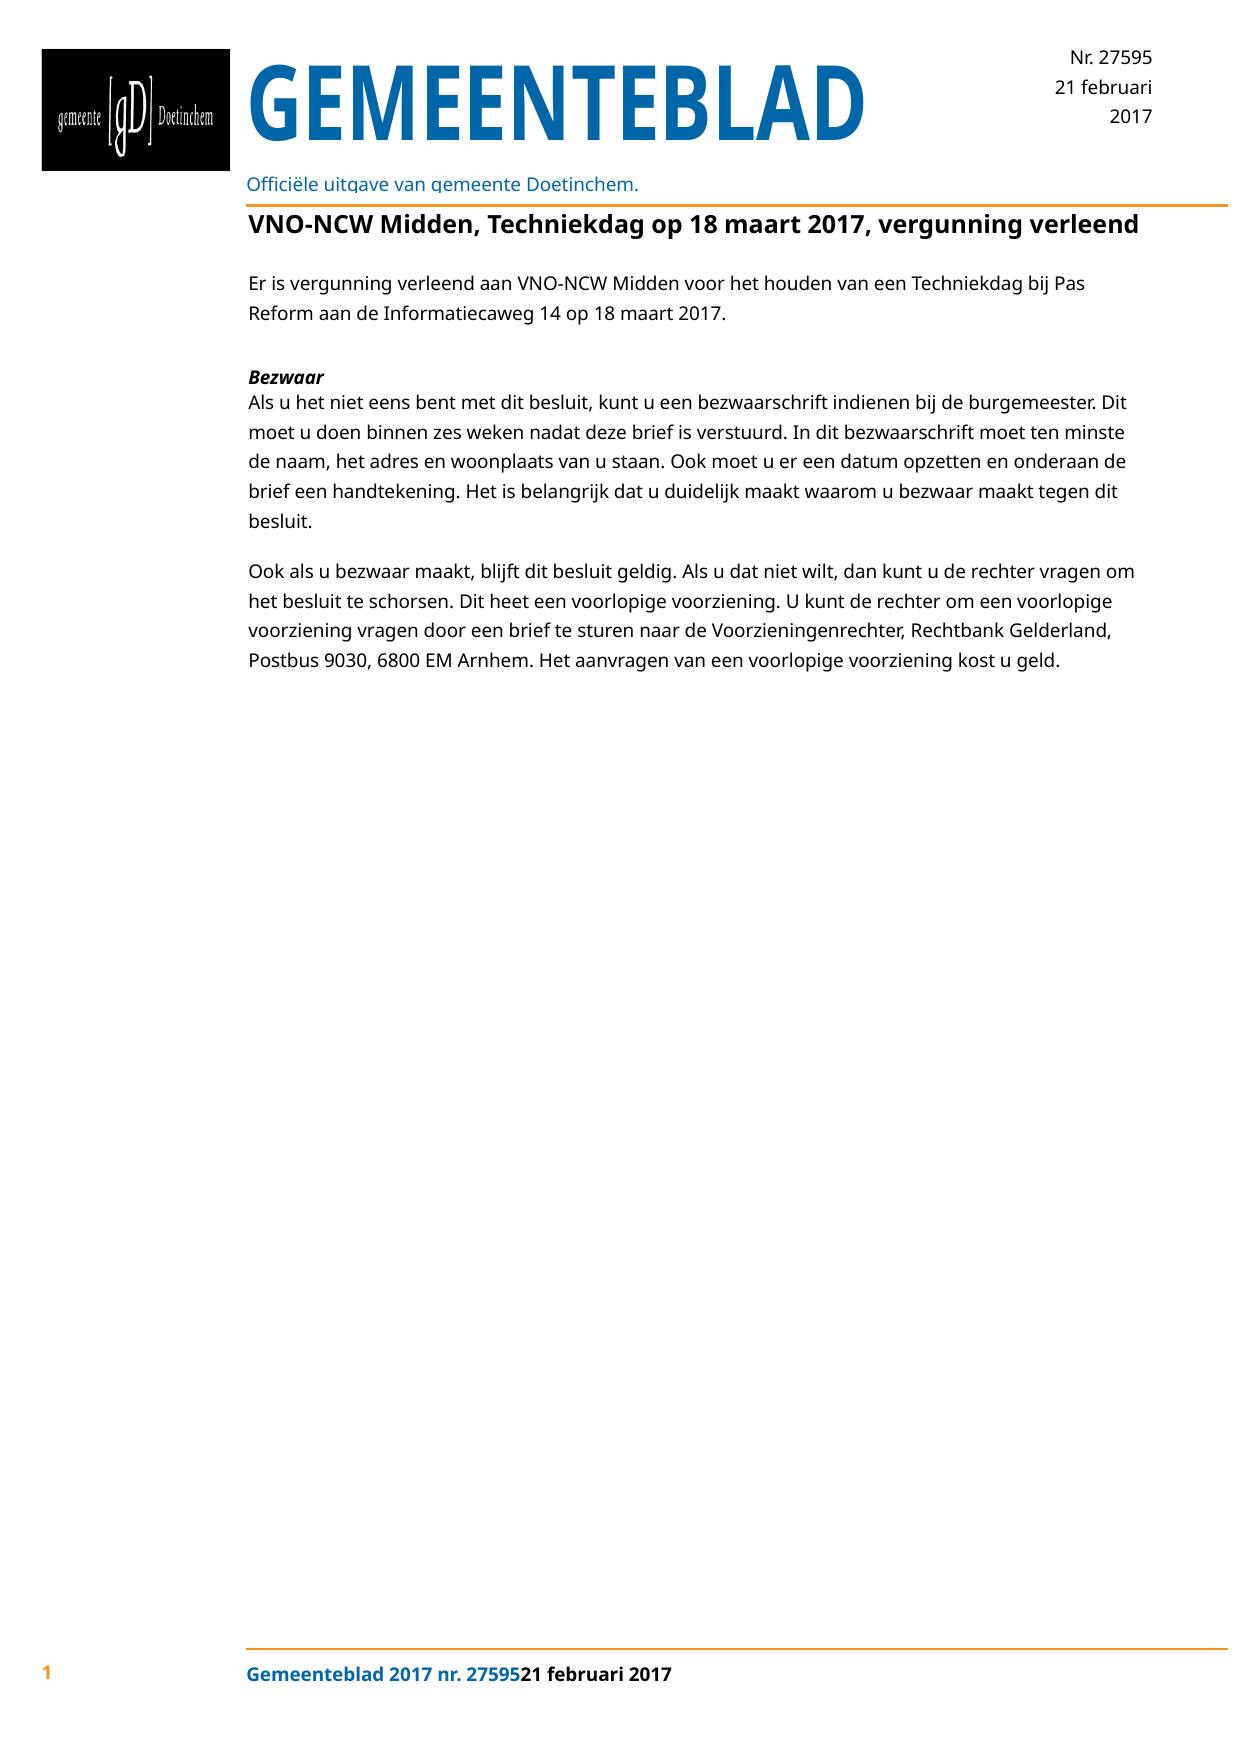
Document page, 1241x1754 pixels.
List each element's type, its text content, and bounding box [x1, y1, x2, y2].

text Er is vergunning verleend aan VNO-NCW Midden voor het houden van een Techniekdag bij Pas Reform aan de Informatiecaweg 14 op 18 maart 2017. [248, 270, 1152, 326]
text VNO-NCW Midden, Techniekdag op 18 maart 2017, vergunning verleend [248, 207, 1152, 241]
picture [41, 47, 231, 172]
text Als u het niet eens bent met dit besluit, kunt u een bezwaarschrift indienen bij de burgemeester. Dit moet u doen binnen zes weken nadat deze brief is verstuurd. In dit bezwaarschrift moet ten minste de naam, het adres en woonplaats van u staan. Ook moet u er een datum opzetten en onderaan de brief een handtekening. Het is belangrijk dat u duidelijk maakt waarom u bezwaar maakt tegen dit besluit. [248, 389, 1152, 534]
text Bezwaar [248, 364, 1152, 389]
text Ook als u bezwaar maakt, blijft dit besluit geldig. Als u dat niet wilt, dan kunt u de rechter vragen om het besluit te schorsen. Dit heet een voorlopige voorziening. U kunt de rechter om een voorlopige voorziening vragen door een brief te sturen naar de Voorzieningenrechter, Rechtbank Gelderland, Postbus 9030, 6800 EM Arnhem. Het aanvragen van een voorlopige voorziening kost u geld. [248, 558, 1152, 673]
